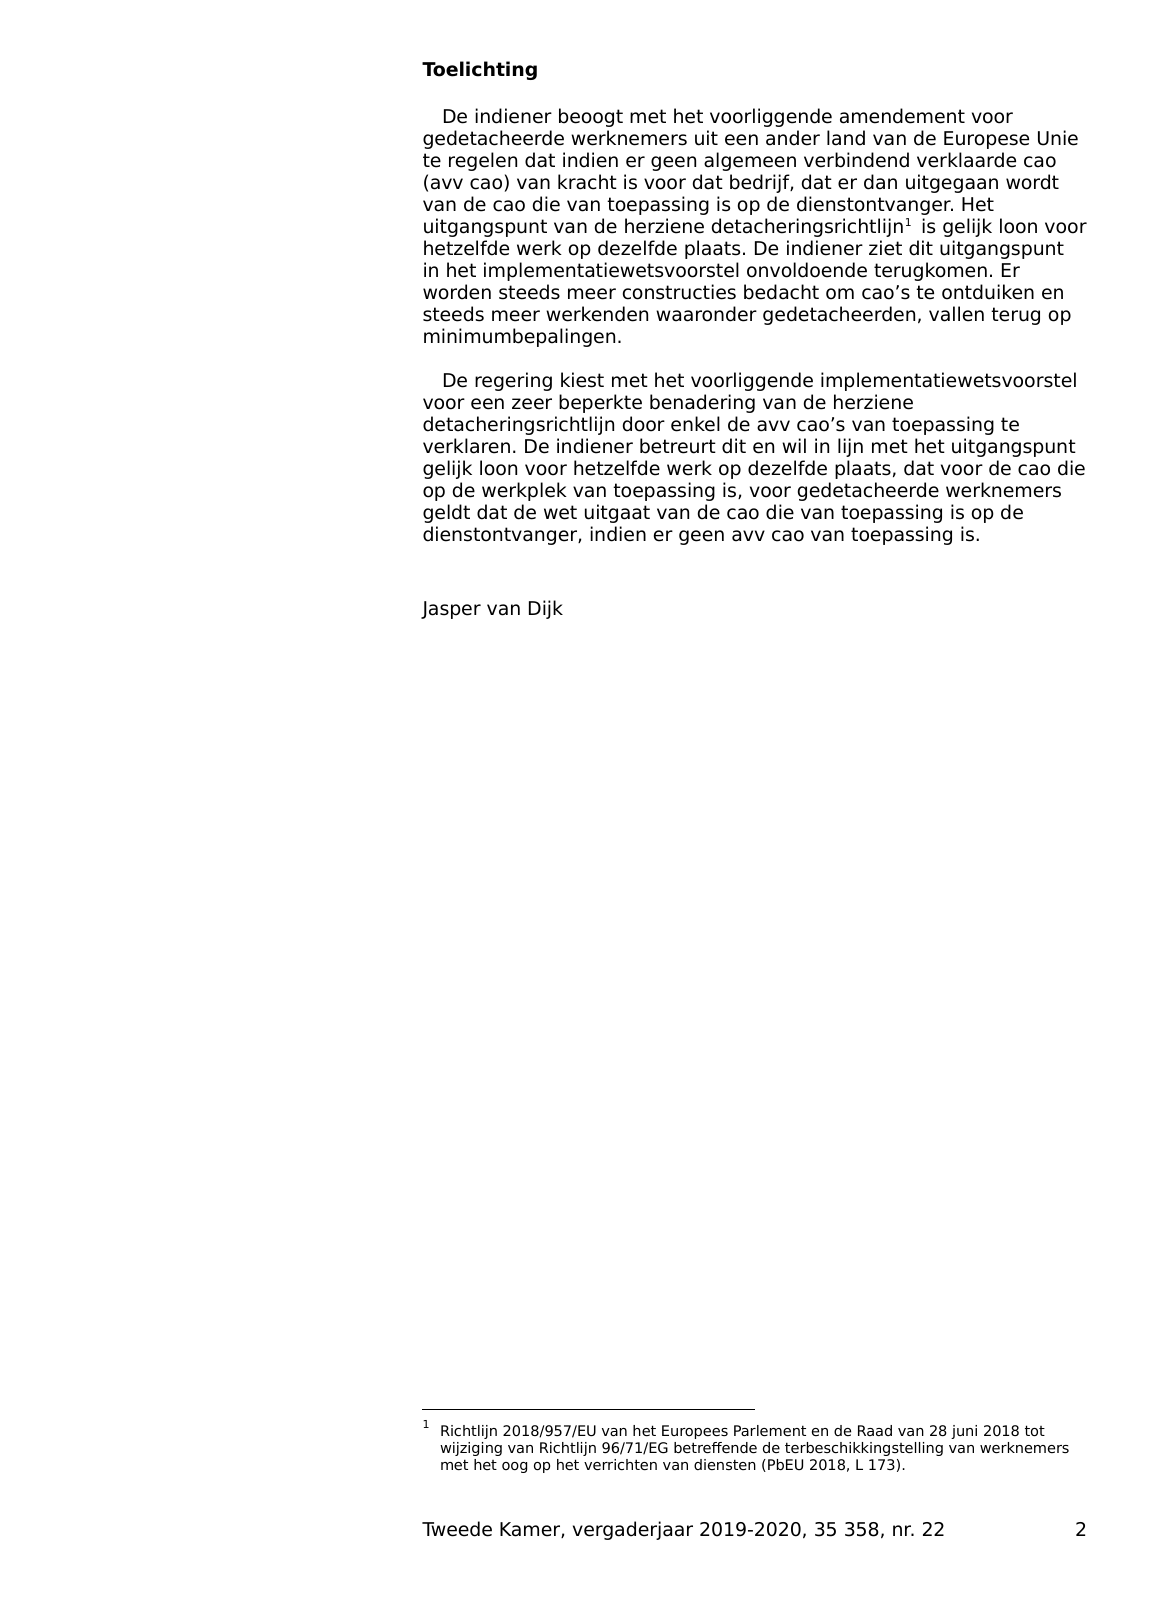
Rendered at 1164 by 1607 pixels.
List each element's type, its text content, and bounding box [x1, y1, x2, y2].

subtitle Toelichting [422, 59, 1087, 81]
text Richtlijn 2018/957/EU van het Europees Parlement en de Raad van 28 juni 2018 tot wijziging van Richtlijn 96/71/EG betreffende de terbeschikkingstelling van werknemers met het oog op het verrichten van diensten (PbEU 2018, L 173). [422, 1418, 1087, 1474]
text Jasper van Dijk [422, 576, 1087, 620]
text De indiener beoogt met het voorliggende amendement voor gedetacheerde werknemers uit een ander land van de Europese Unie te regelen dat indien er geen algemeen verbindend verklaarde cao (avv cao) van kracht is voor dat bedrijf, dat er dan uitgegaan wordt van de cao die van toepassing is op de dienstontvanger. Het uitgangspunt van de herziene detacheringsrichtlijn is gelijk loon voor hetzelfde werk op dezelfde plaats. De indiener ziet dit uitgangspunt in het implementatiewetsvoorstel onvoldoende terugkomen. Er worden steeds meer constructies bedacht om cao’s te ontduiken en steeds meer werkenden waaronder gedetacheerden, vallen terug op minimumbepalingen. [422, 106, 1087, 348]
text De regering kiest met het voorliggende implementatiewetsvoorstel voor een zeer beperkte benadering van de herziene detacheringsrichtlijn door enkel de avv cao’s van toepassing te verklaren. De indiener betreurt dit en wil in lijn met het uitgangspunt gelijk loon voor hetzelfde werk op dezelfde plaats, dat voor de cao die op de werkplek van toepassing is, voor gedetacheerde werknemers geldt dat de wet uitgaat van de cao die van toepassing is op de dienstontvanger, indien er geen avv cao van toepassing is. [422, 370, 1087, 546]
